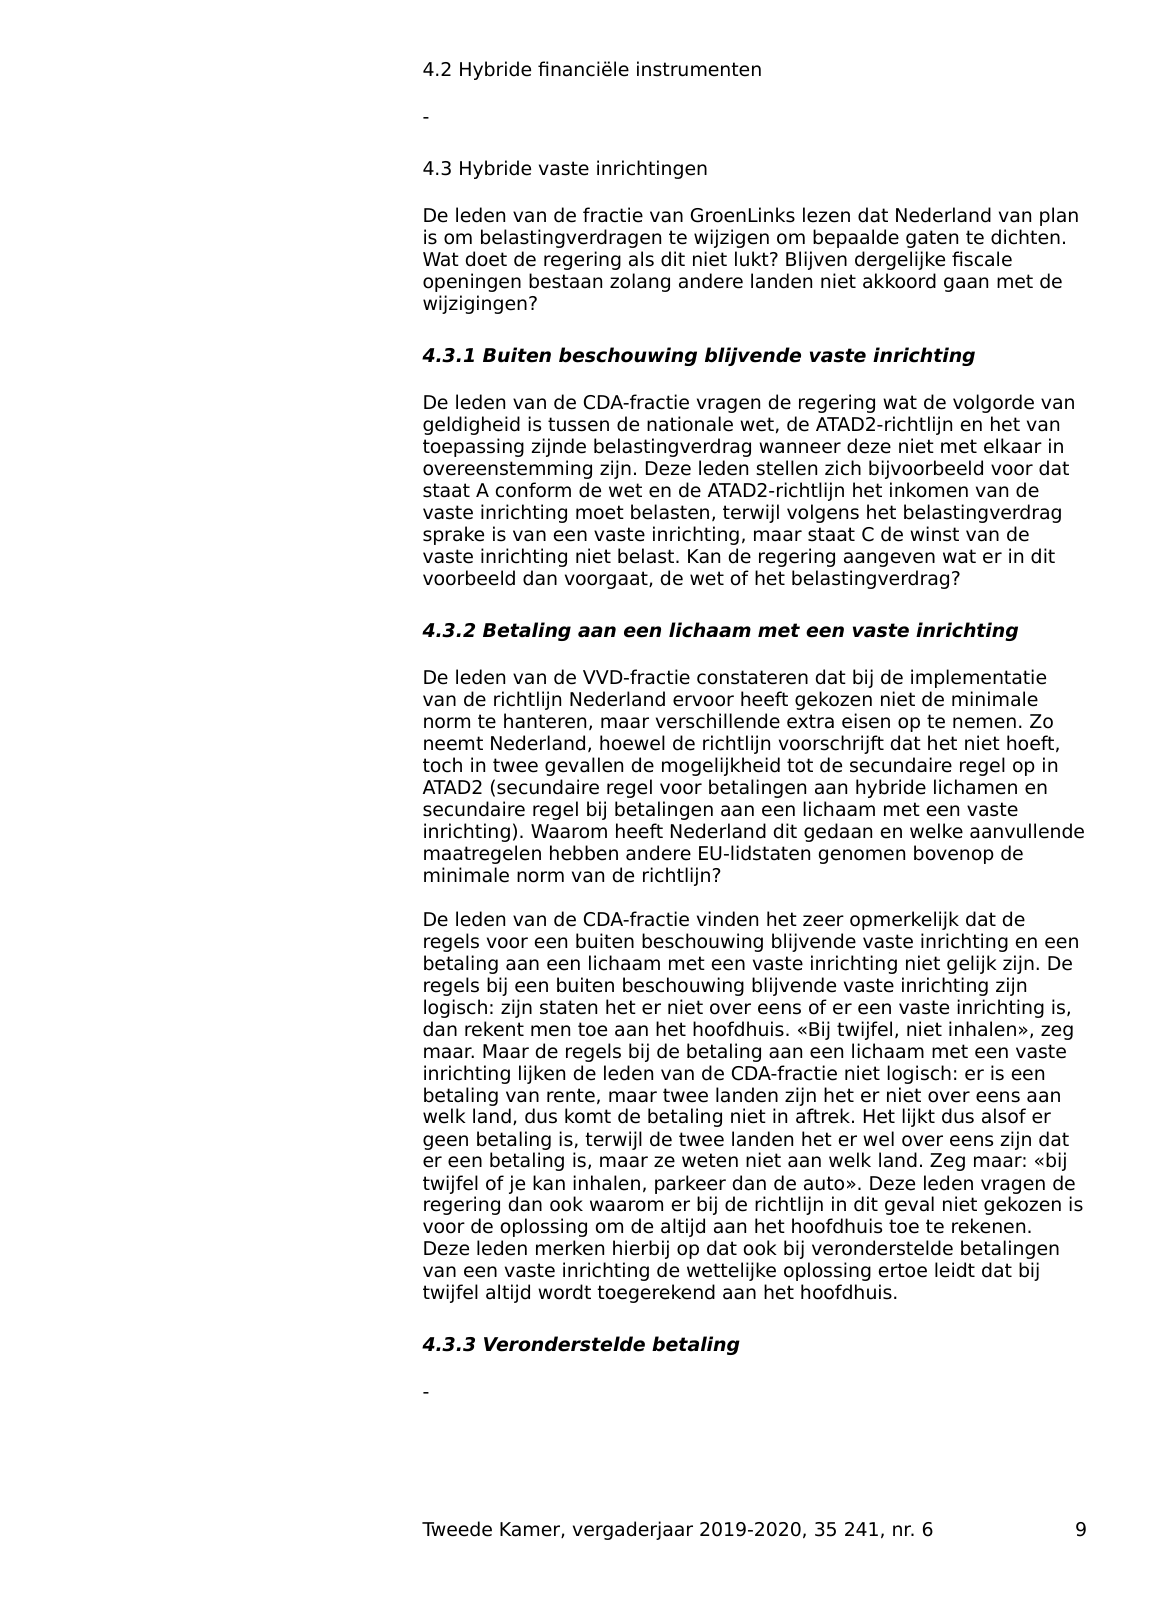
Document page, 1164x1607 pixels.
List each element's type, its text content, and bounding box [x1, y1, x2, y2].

subtitle 4.3 Hybride vaste inrichtingen [422, 158, 1087, 180]
text - [422, 106, 1087, 128]
subtitle 4.2 Hybride financiële instrumenten [422, 59, 1087, 81]
text De leden van de CDA-fractie vragen de regering wat de volgorde van geldigheid is tussen de nationale wet, de ATAD2-richtlijn en het van toepassing zijnde belastingverdrag wanneer deze niet met elkaar in overeenstemming zijn. Deze leden stellen zich bijvoorbeeld voor dat staat A conform de wet en de ATAD2-richtlijn het inkomen van de vaste inrichting moet belasten, terwijl volgens het belastingverdrag sprake is van een vaste inrichting, maar staat C de winst van de vaste inrichting niet belast. Kan de regering aangeven wat er in dit voorbeeld dan voorgaat, de wet of het belastingverdrag? [422, 392, 1087, 590]
text - [422, 1381, 1087, 1403]
subtitle 4.3.1 Buiten beschouwing blijvende vaste inrichting [422, 345, 1087, 367]
text De leden van de CDA-fractie vinden het zeer opmerkelijk dat de regels voor een buiten beschouwing blijvende vaste inrichting en een betaling aan een lichaam met een vaste inrichting niet gelijk zijn. De regels bij een buiten beschouwing blijvende vaste inrichting zijn logisch: zijn staten het er niet over eens of er een vaste inrichting is, dan rekent men toe aan het hoofdhuis. «Bij twijfel, niet inhalen», zeg maar. Maar de regels bij de betaling aan een lichaam met een vaste inrichting lijken de leden van de CDA-fractie niet logisch: er is een betaling van rente, maar twee landen zijn het er niet over eens aan welk land, dus komt de betaling niet in aftrek. Het lijkt dus alsof er geen betaling is, terwijl de twee landen het er wel over eens zijn dat er een betaling is, maar ze weten niet aan welk land. Zeg maar: «bij twijfel of je kan inhalen, parkeer dan de auto». Deze leden vragen de regering dan ook waarom er bij de richtlijn in dit geval niet gekozen is voor de oplossing om de altijd aan het hoofdhuis toe te rekenen. Deze leden merken hierbij op dat ook bij veronderstelde betalingen van een vaste inrichting de wettelijke oplossing ertoe leidt dat bij twijfel altijd wordt toegerekend aan het hoofdhuis. [422, 909, 1087, 1304]
text De leden van de VVD-fractie constateren dat bij de implementatie van de richtlijn Nederland ervoor heeft gekozen niet de minimale norm te hanteren, maar verschillende extra eisen op te nemen. Zo neemt Nederland, hoewel de richtlijn voorschrijft dat het niet hoeft, toch in twee gevallen de mogelijkheid tot de secundaire regel op in ATAD2 (secundaire regel voor betalingen aan hybride lichamen en secundaire regel bij betalingen aan een lichaam met een vaste inrichting). Waarom heeft Nederland dit gedaan en welke aanvullende maatregelen hebben andere EU-lidstaten genomen bovenop de minimale norm van de richtlijn? [422, 667, 1087, 886]
text De leden van de fractie van GroenLinks lezen dat Nederland van plan is om belastingverdragen te wijzigen om bepaalde gaten te dichten. Wat doet de regering als dit niet lukt? Blijven dergelijke fiscale openingen bestaan zolang andere landen niet akkoord gaan met de wijzigingen? [422, 205, 1087, 315]
subtitle 4.3.3 Veronderstelde betaling [422, 1334, 1087, 1356]
subtitle 4.3.2 Betaling aan een lichaam met een vaste inrichting [422, 620, 1087, 642]
